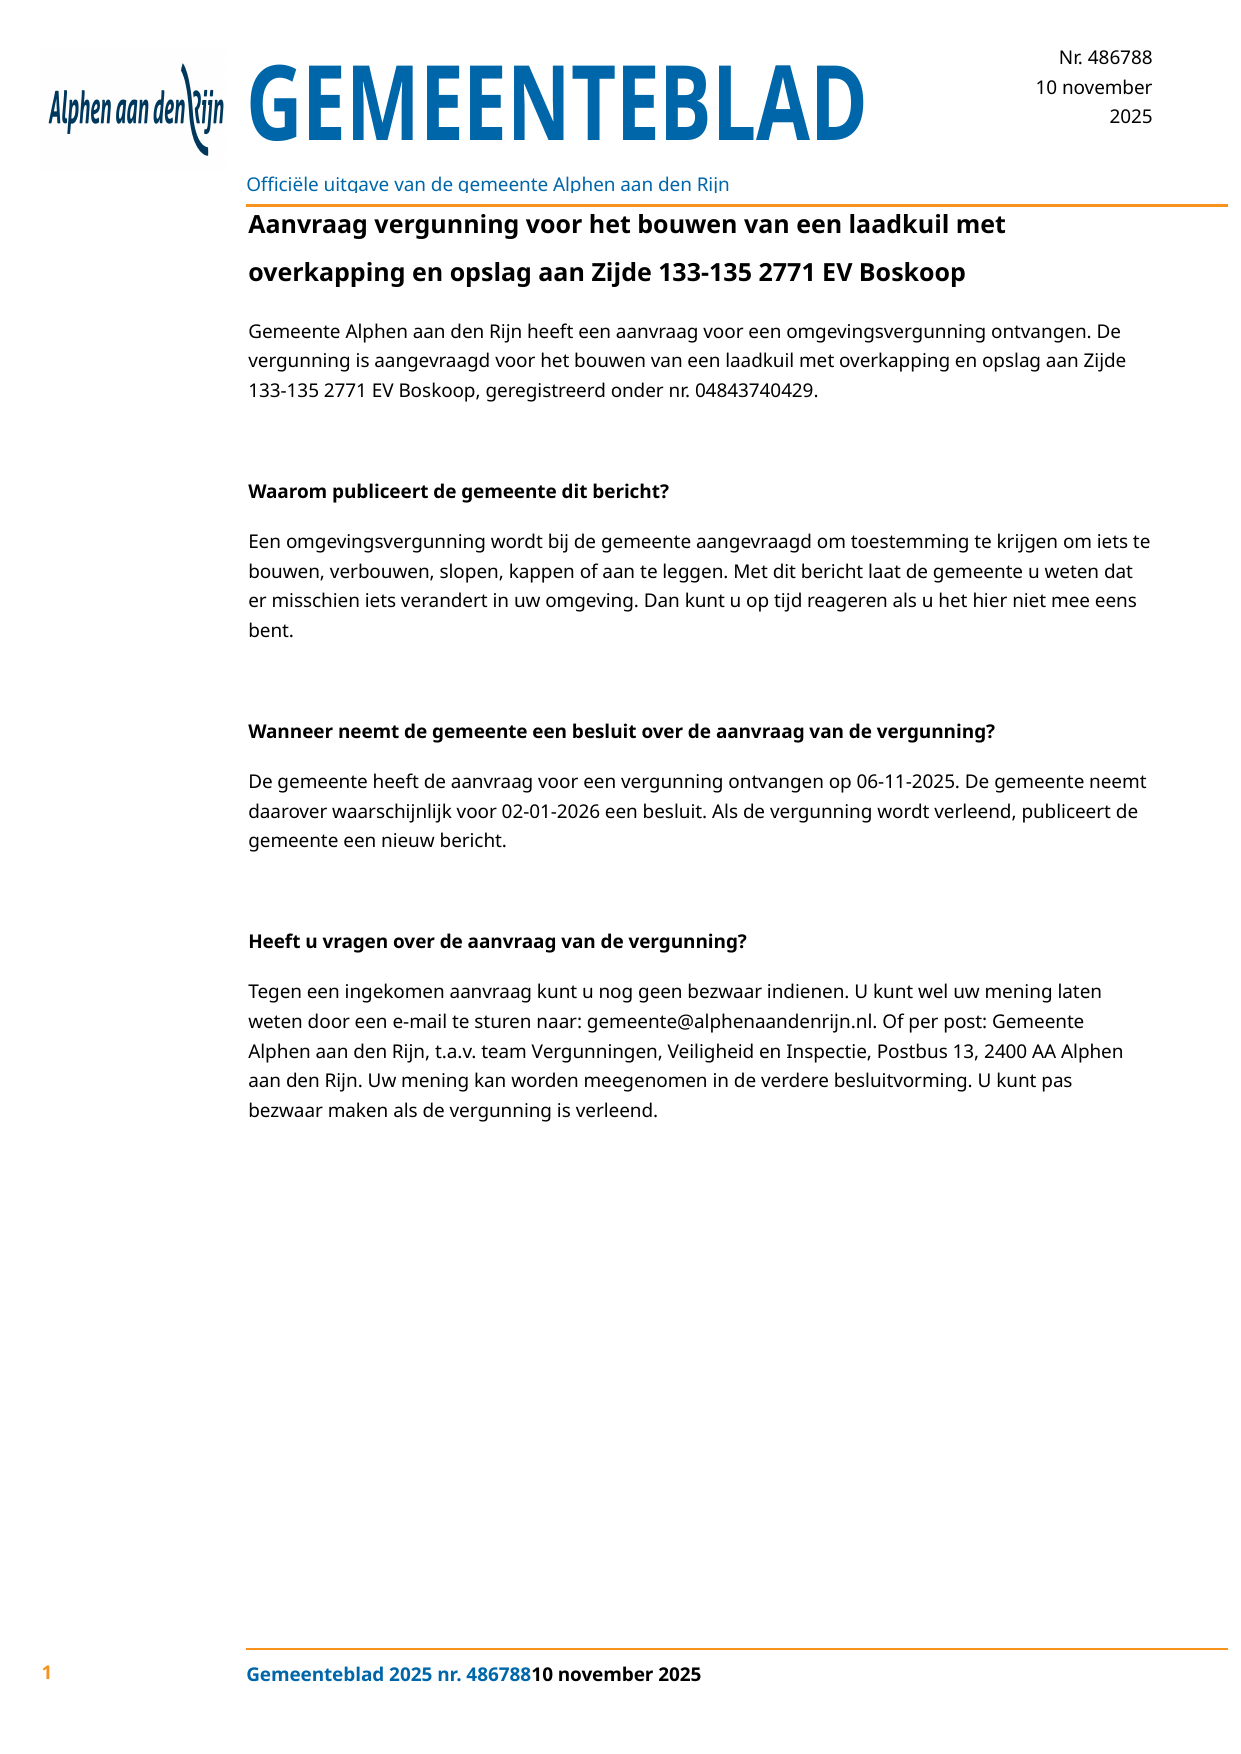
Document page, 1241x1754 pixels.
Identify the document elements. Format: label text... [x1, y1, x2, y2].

text De gemeente heeft de aanvraag voor een vergunning ontvangen op 06-11-2025. De gemeente neemt daarover waarschijnlijk voor 02-01-2026 een besluit. Als de vergunning wordt verleend, publiceert de gemeente een nieuw bericht. [248, 768, 1152, 853]
text Waarom publiceert de gemeente dit bericht? [248, 478, 1152, 504]
text Een omgevingsvergunning wordt bij de gemeente aangevraagd om toestemming te krijgen om iets te bouwen, verbouwen, slopen, kappen of aan te leggen. Met dit bericht laat de gemeente u weten dat er misschien iets verandert in uw omgeving. Dan kunt u op tijd reageren als u het hier niet mee eens bent. [248, 528, 1152, 643]
text Gemeente Alphen aan den Rijn heeft een aanvraag voor een omgevingsvergunning ontvangen. De vergunning is aangevraagd voor het bouwen van een laadkuil met overkapping en opslag aan Zijde 133-135 2771 EV Boskoop, geregistreerd onder nr. 04843740429. [248, 318, 1152, 403]
text Aanvraag vergunning voor het bouwen van een laadkuil met overkapping en opslag aan Zijde 133-135 2771 EV Boskoop [248, 207, 1152, 288]
picture [41, 47, 231, 172]
text Tegen een ingekomen aanvraag kunt u nog geen bezwaar indienen. U kunt wel uw mening laten weten door een e-mail te sturen naar: gemeente@alphenaandenrijn.nl. Of per post: Gemeente Alphen aan den Rijn, t.a.v. team Vergunningen, Veiligheid en Inspectie, Postbus 13, 2400 AA Alphen aan den Rijn. Uw mening kan worden meegenomen in de verdere besluitvorming. U kunt pas bezwaar maken als de vergunning is verleend. [248, 979, 1152, 1123]
text Heeft u vragen over de aanvraag van de vergunning? [248, 928, 1152, 954]
text Wanneer neemt de gemeente een besluit over de aanvraag van de vergunning? [248, 718, 1152, 744]
